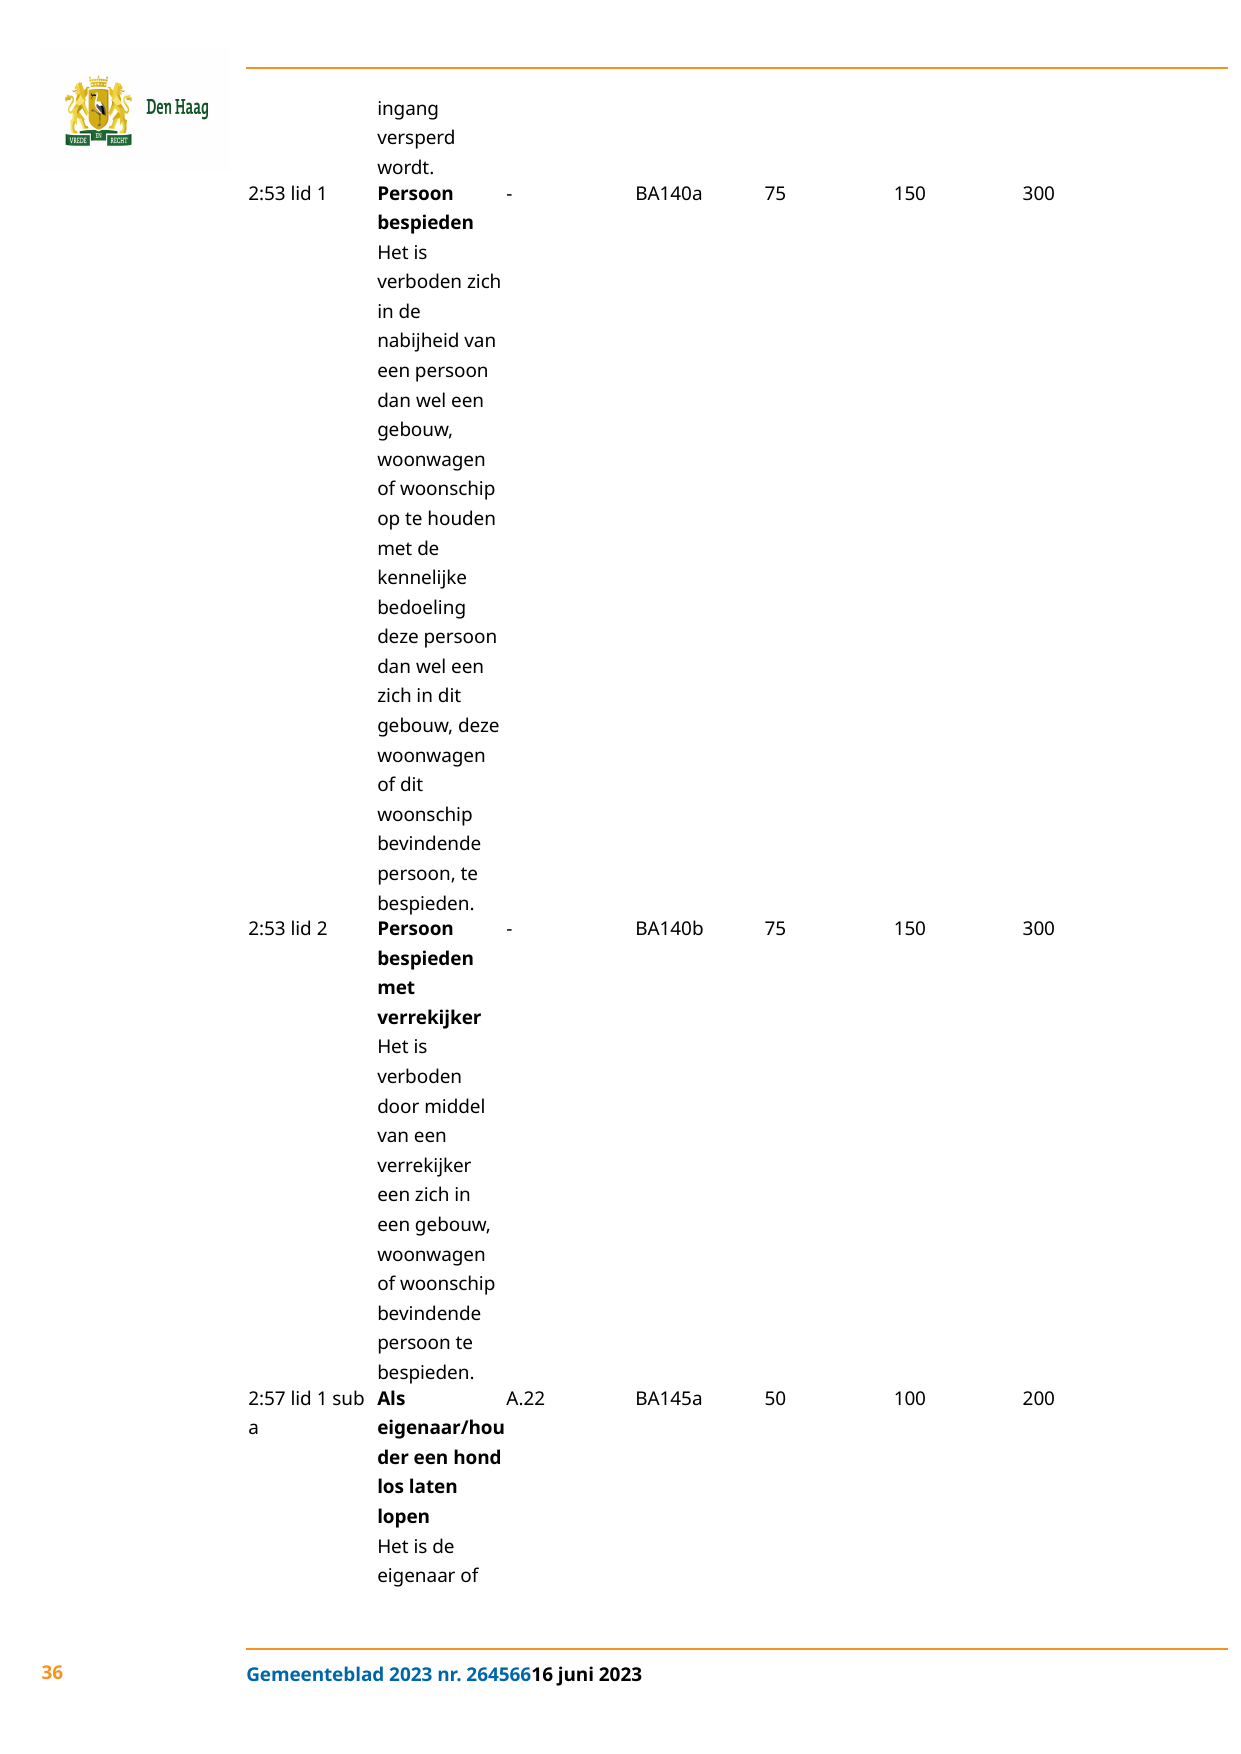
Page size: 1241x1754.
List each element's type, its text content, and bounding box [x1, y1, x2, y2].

table_cell Persoon bespieden Het is verboden zich in de nabijheid van een persoon dan wel een gebouw, woonwagen of woonschip op te houden met de kennelijke bedoeling deze persoon dan wel een zich in dit gebouw, deze woonwagen of dit woonschip bevindende persoon, te bespieden. [377, 180, 506, 915]
table_cell 300 [1023, 180, 1152, 915]
table_cell 2:53 lid 2 [248, 915, 377, 1385]
table_cell 150 [894, 915, 1022, 1385]
table_cell A.22 [506, 1385, 635, 1588]
table_cell Persoon bespieden met verrekijker Het is verboden door middel van een verrekijker een zich in een gebouw, woonwagen of woonschip bevindende persoon te bespieden. [377, 915, 506, 1385]
table_cell [764, 95, 893, 180]
picture [41, 47, 231, 172]
table_cell BA140b [635, 915, 764, 1385]
table_cell BA145a [635, 1385, 764, 1588]
table_cell - [506, 915, 635, 1385]
table_cell [248, 95, 377, 180]
table_cell [894, 95, 1022, 180]
table_cell - [506, 180, 635, 915]
table_cell 2:57 lid 1 sub a [248, 1385, 377, 1588]
table_cell Als eigenaar/houder een hond los laten lopen Het is de eigenaar of [377, 1385, 506, 1588]
table_cell - [506, 95, 635, 180]
table_cell 2:53 lid 1 [248, 180, 377, 915]
table_cell 200 [1023, 1385, 1152, 1588]
table_cell 75 [764, 915, 893, 1385]
table_cell BA140a [635, 180, 764, 915]
table_cell 75 [764, 180, 893, 915]
table_cell 50 [764, 1385, 893, 1588]
table_cell [1023, 95, 1152, 180]
table_cell 100 [894, 1385, 1022, 1588]
table_cell ingang versperd wordt. [377, 95, 506, 180]
table_cell [635, 95, 764, 180]
table_cell 300 [1023, 915, 1152, 1385]
table_cell 150 [894, 180, 1022, 915]
